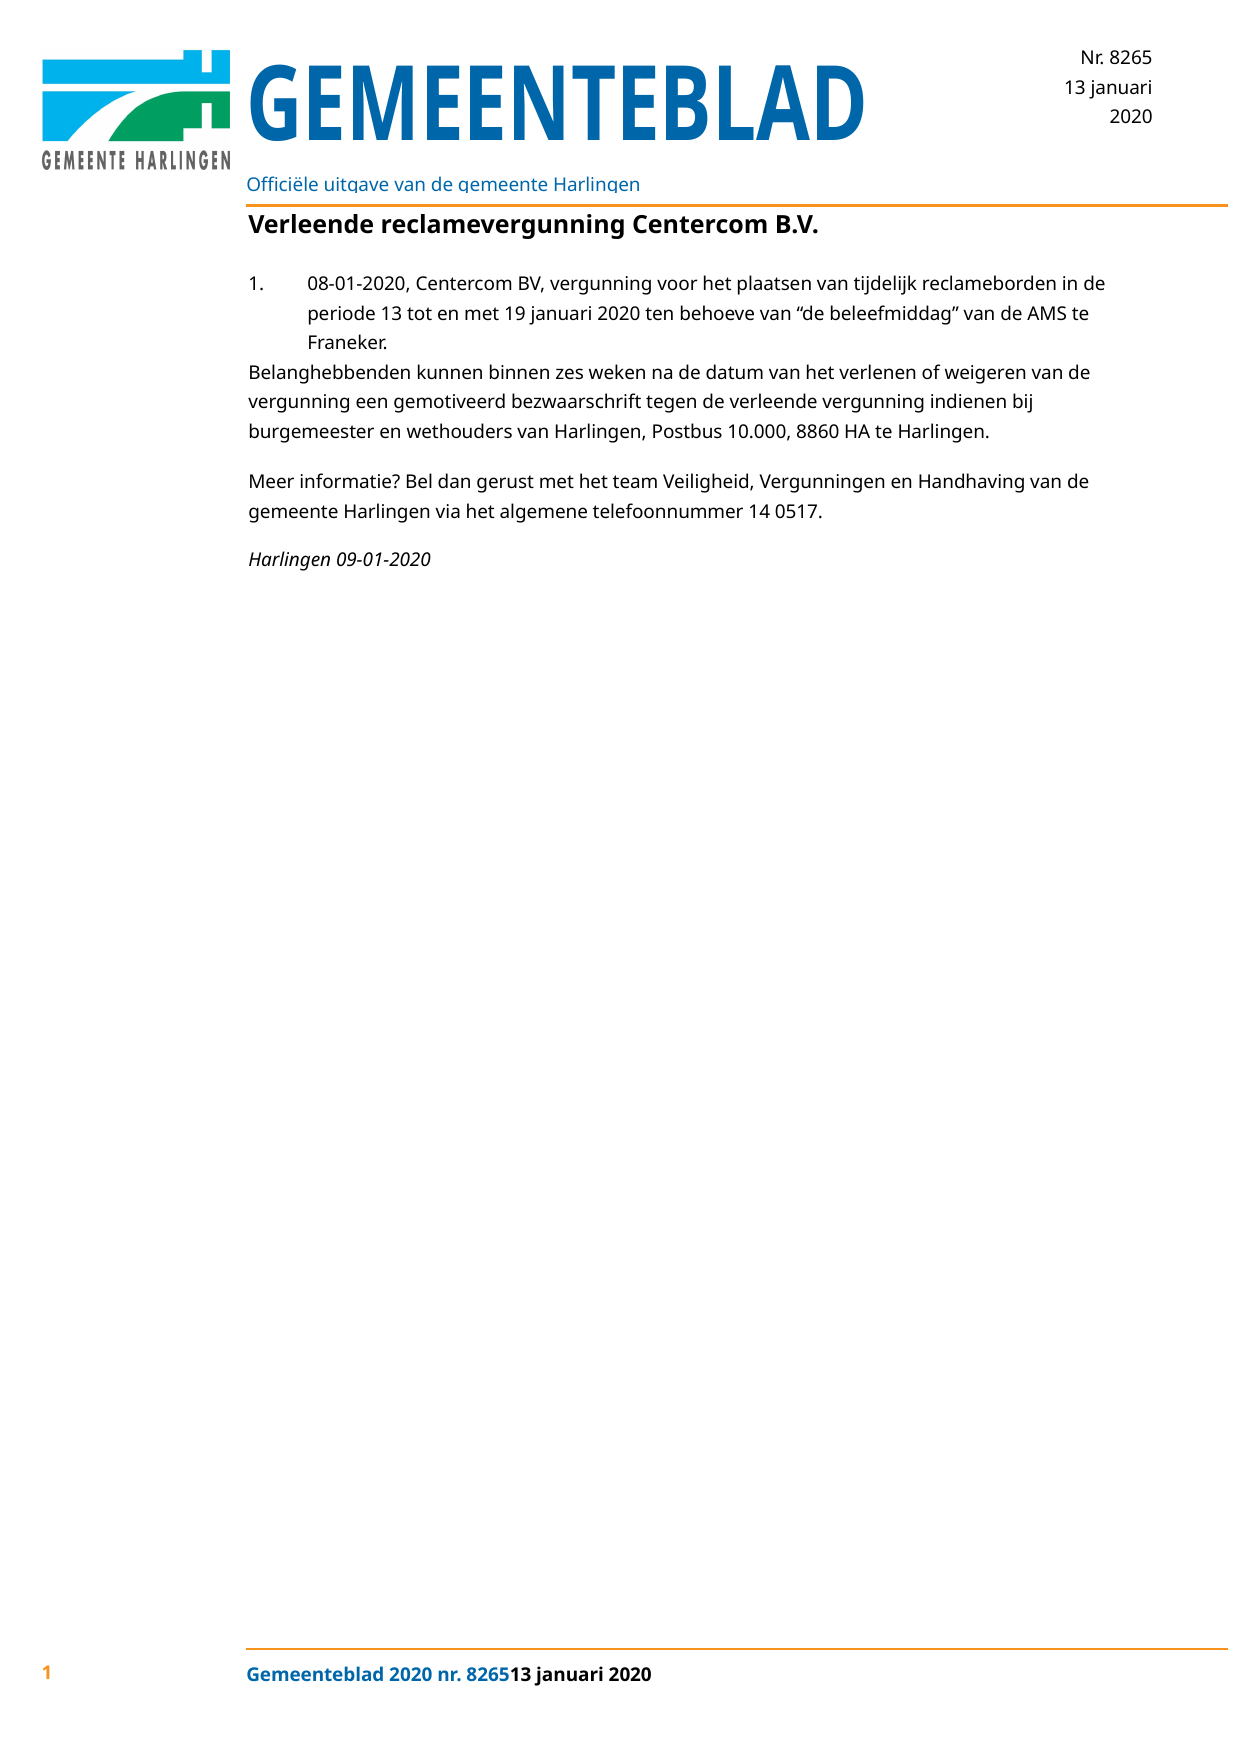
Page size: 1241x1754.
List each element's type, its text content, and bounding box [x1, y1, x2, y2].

text Verleende reclamevergunning Centercom B.V. [248, 207, 1152, 241]
picture [41, 47, 231, 172]
text Meer informatie? Bel dan gerust met het team Veiligheid, Vergunningen en Handhaving van de gemeente Harlingen via het algemene telefoonnummer 14 0517. [248, 469, 1152, 524]
text Belanghebbenden kunnen binnen zes weken na de datum van het verlenen of weigeren van de vergunning een gemotiveerd bezwaarschrift tegen de verleende vergunning indienen bij burgemeester en wethouders van Harlingen, Postbus 10.000, 8860 HA te Harlingen. [248, 359, 1152, 444]
text Harlingen 09-01-2020 [248, 546, 1152, 572]
list 08-01-2020, Centercom BV, vergunning voor het plaatsen van tijdelijk reclameborden in de periode 13 tot en met 19 januari 2020 ten behoeve van “de beleefmiddag” van de AMS te Franeker. [248, 270, 1152, 355]
